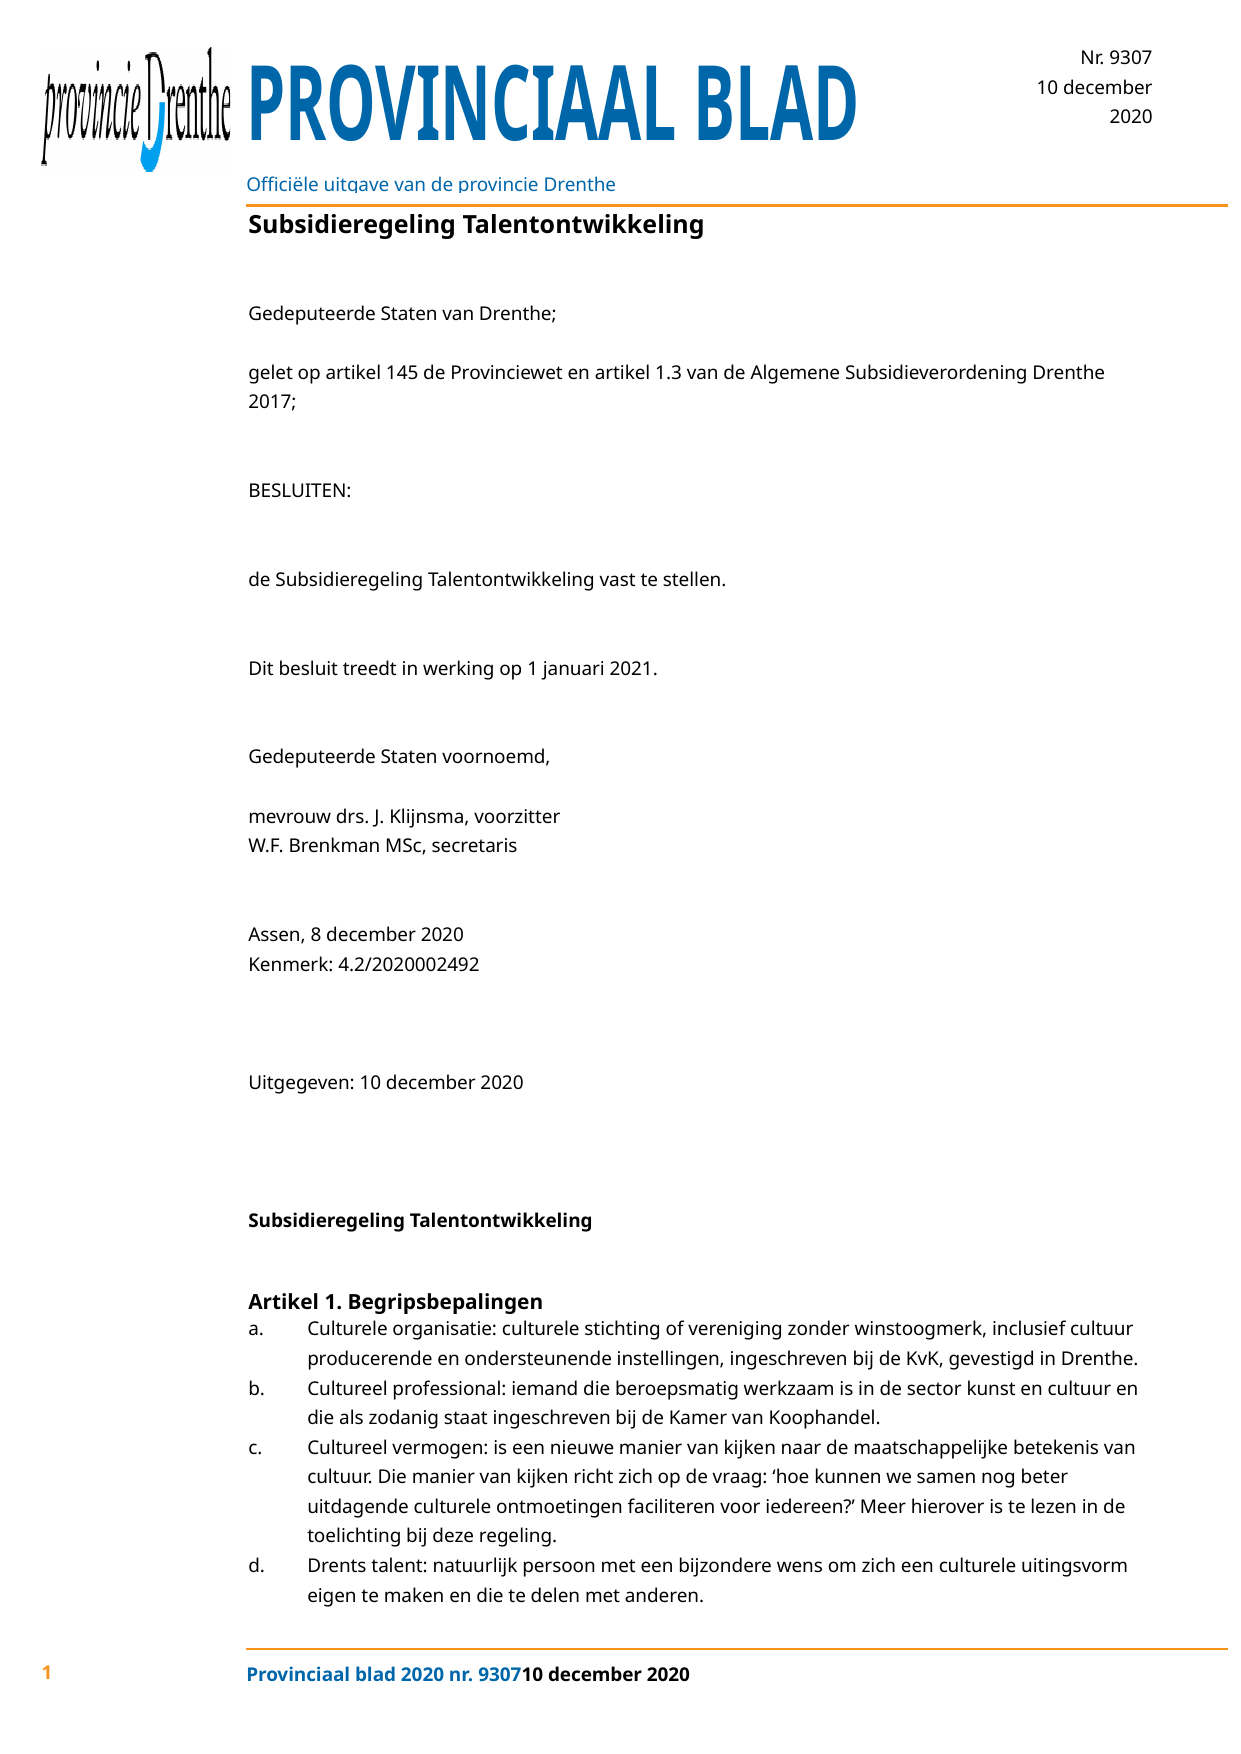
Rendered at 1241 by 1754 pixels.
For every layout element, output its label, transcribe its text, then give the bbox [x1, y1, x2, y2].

text BESLUITEN: [248, 477, 1152, 503]
text Dit besluit treedt in werking op 1 januari 2021. [248, 655, 1152, 681]
text gelet op artikel 145 de Provinciewet en artikel 1.3 van de Algemene Subsidieverordening Drenthe 2017; [248, 359, 1152, 414]
text Gedeputeerde Staten voornoemd, [248, 744, 1152, 769]
list Cultureel professional: iemand die beroepsmatig werkzaam is in de sector kunst en cultuur en die als zodanig staat ingeschreven bij de Kamer van Koophandel. [248, 1375, 1152, 1430]
list Drents talent: natuurlijk persoon met een bijzondere wens om zich een culturele uitingsvorm eigen te maken en die te delen met anderen. [248, 1552, 1152, 1607]
text Subsidieregeling Talentontwikkeling [248, 1207, 1152, 1233]
list Cultureel vermogen: is een nieuwe manier van kijken naar de maatschappelijke betekenis van cultuur. Die manier van kijken richt zich op de vraag: ‘hoe kunnen we samen nog beter uitdagende culturele ontmoetingen faciliteren voor iedereen?’ Meer hierover is te lezen in de toelichting bij deze regeling. [248, 1434, 1152, 1548]
text W.F. Brenkman MSc, secretaris [248, 832, 1152, 858]
list Culturele organisatie: culturele stichting of vereniging zonder winstoogmerk, inclusief cultuur producerende en ondersteunende instellingen, ingeschreven bij de KvK, gevestigd in Drenthe. [248, 1316, 1152, 1371]
text Artikel 1. Begripsbepalingen [248, 1287, 1152, 1316]
text mevrouw drs. J. Klijnsma, voorzitter [248, 803, 1152, 828]
text de Subsidieregeling Talentontwikkeling vast te stellen. [248, 566, 1152, 592]
picture [41, 47, 231, 172]
text Gedeputeerde Staten van Drenthe; [248, 300, 1152, 326]
text Kenmerk: 4.2/2020002492 [248, 951, 1152, 976]
text Subsidieregeling Talentontwikkeling [248, 207, 1152, 241]
text Assen, 8 december 2020 [248, 921, 1152, 947]
text Uitgegeven: 10 december 2020 [248, 1069, 1152, 1095]
